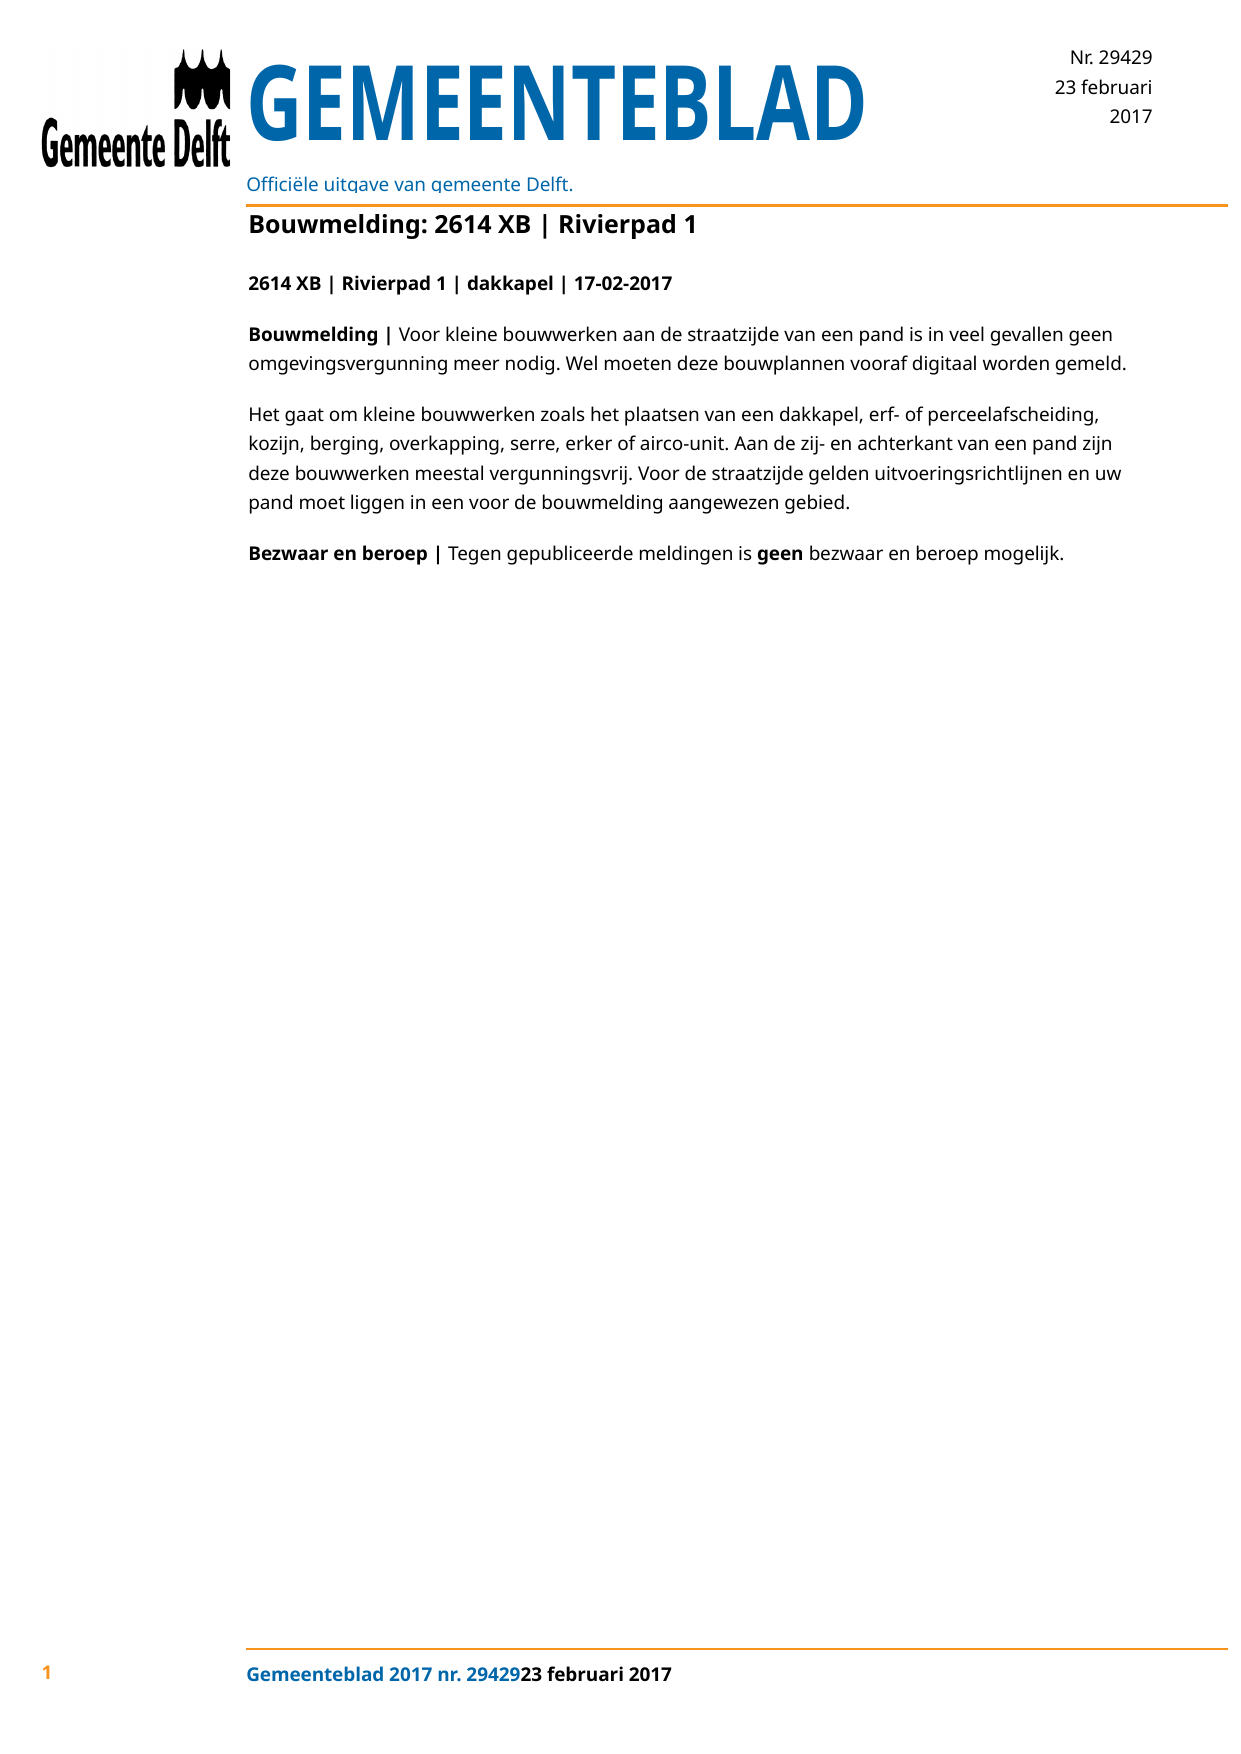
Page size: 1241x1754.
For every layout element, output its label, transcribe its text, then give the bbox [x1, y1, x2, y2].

text 2614 XB | Rivierpad 1 | dakkapel | 17-02-2017 [248, 270, 1152, 296]
picture [41, 47, 231, 172]
text Bouwmelding | Voor kleine bouwwerken aan de straatzijde van een pand is in veel gevallen geen omgevingsvergunning meer nodig. Wel moeten deze bouwplannen vooraf digitaal worden gemeld. [248, 321, 1152, 376]
text Bouwmelding: 2614 XB | Rivierpad 1 [248, 207, 1152, 241]
text Bezwaar en beroep | Tegen gepubliceerde meldingen is geen bezwaar en beroep mogelijk. [248, 540, 1152, 566]
text Het gaat om kleine bouwwerken zoals het plaatsen van een dakkapel, erf- of perceelafscheiding, kozijn, berging, overkapping, serre, erker of airco-unit. Aan de zij- en achterkant van een pand zijn deze bouwwerken meestal vergunningsvrij. Voor de straatzijde gelden uitvoeringsrichtlijnen en uw pand moet liggen in een voor de bouwmelding aangewezen gebied. [248, 401, 1152, 515]
